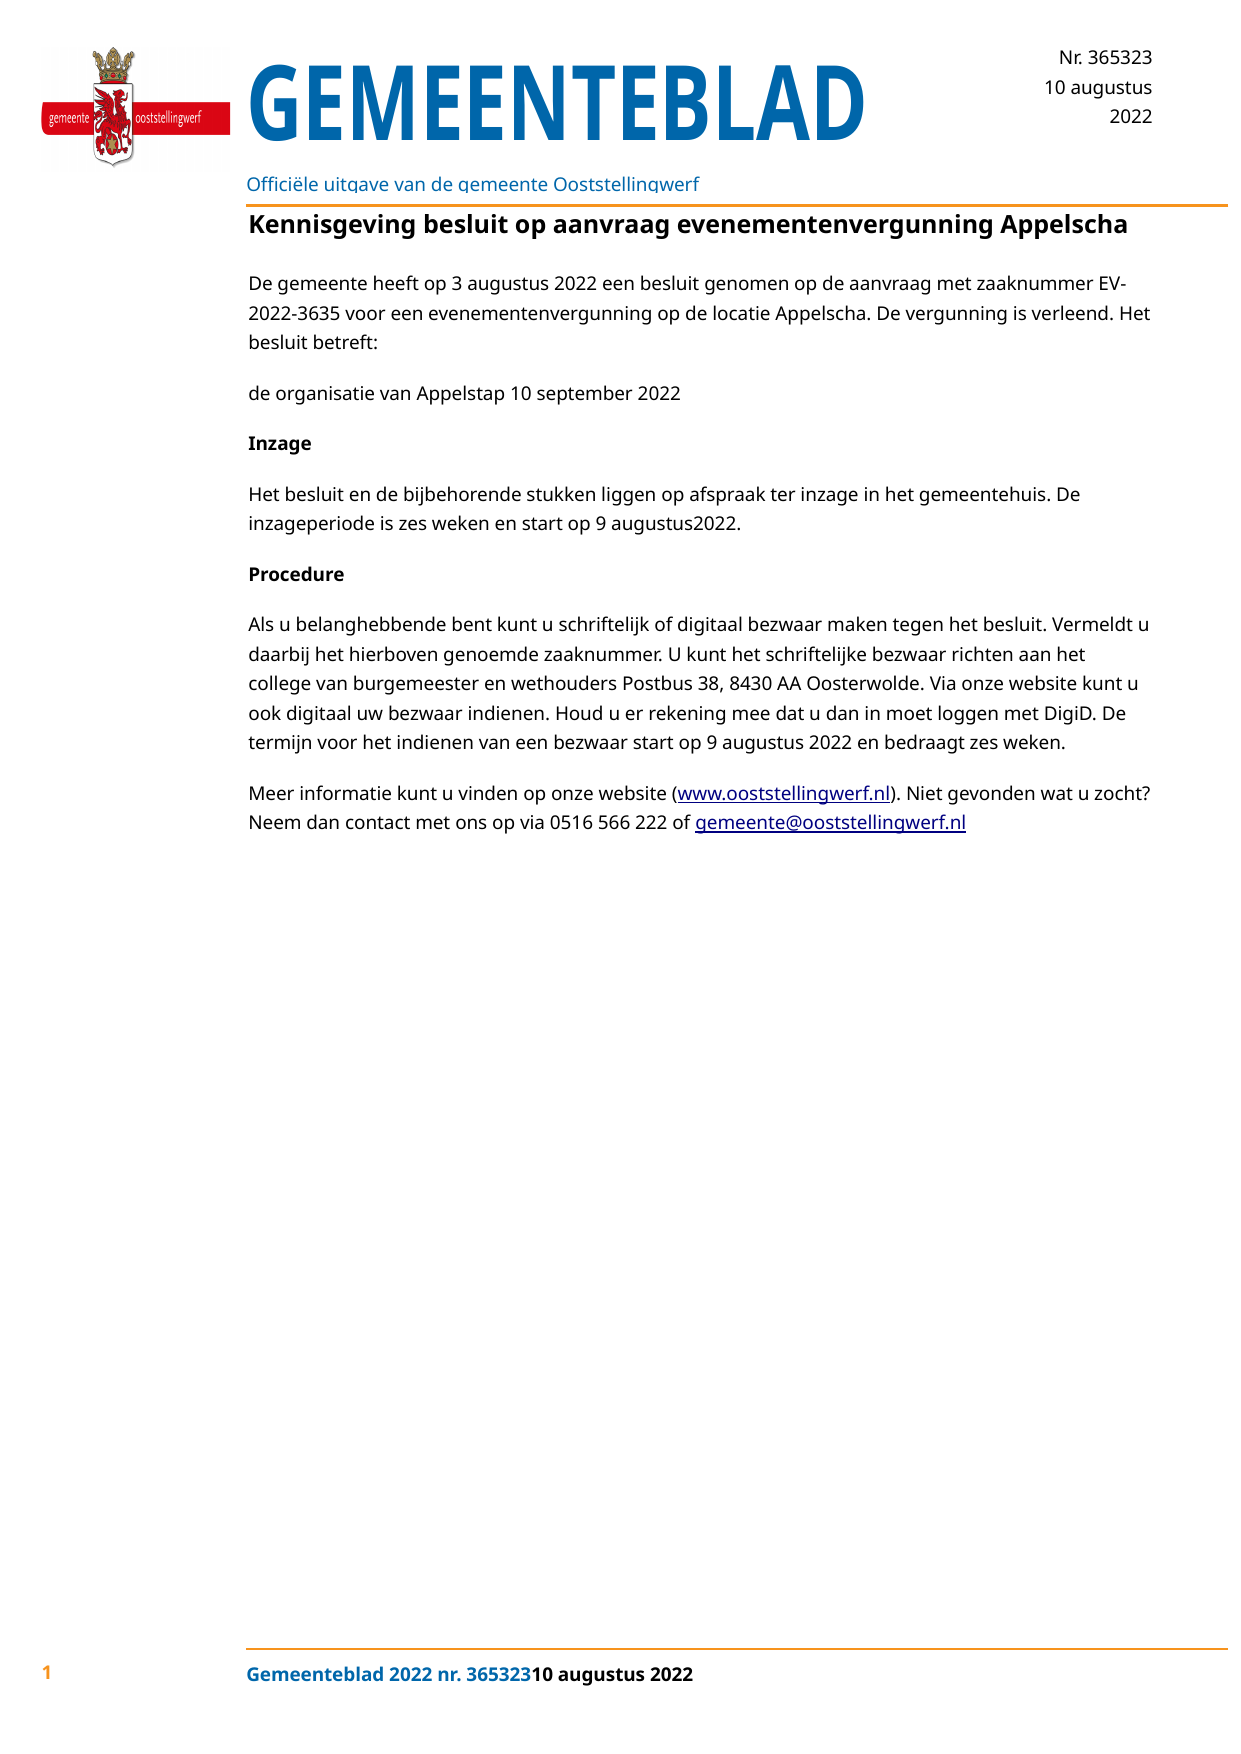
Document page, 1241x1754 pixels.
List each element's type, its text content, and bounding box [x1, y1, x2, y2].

text de organisatie van Appelstap 10 september 2022 [248, 380, 1152, 406]
text De gemeente heeft op 3 augustus 2022 een besluit genomen op de aanvraag met zaaknummer EV-2022-3635 voor een evenementenvergunning op de locatie Appelscha. De vergunning is verleend. Het besluit betreft: [248, 270, 1152, 355]
text Procedure [248, 561, 1152, 586]
picture [41, 47, 231, 172]
text Het besluit en de bijbehorende stukken liggen op afspraak ter inzage in het gemeentehuis. De inzageperiode is zes weken en start op 9 augustus2022. [248, 481, 1152, 536]
text Inzage [248, 430, 1152, 456]
text Kennisgeving besluit op aanvraag evenementenvergunning Appelscha [248, 207, 1152, 241]
text Als u belanghebbende bent kunt u schriftelijk of digitaal bezwaar maken tegen het besluit. Vermeldt u daarbij het hierboven genoemde zaaknummer. U kunt het schriftelijke bezwaar richten aan het college van burgemeester en wethouders Postbus 38, 8430 AA Oosterwolde. Via onze website kunt u ook digitaal uw bezwaar indienen. Houd u er rekening mee dat u dan in moet loggen met DigiD. De termijn voor het indienen van een bezwaar start op 9 augustus 2022 en bedraagt zes weken. [248, 611, 1152, 755]
text Meer informatie kunt u vinden op onze website (www.ooststellingwerf.nl). Niet gevonden wat u zocht? Neem dan contact met ons op via 0516 566 222 of gemeente@ooststellingwerf.nl [248, 780, 1152, 835]
